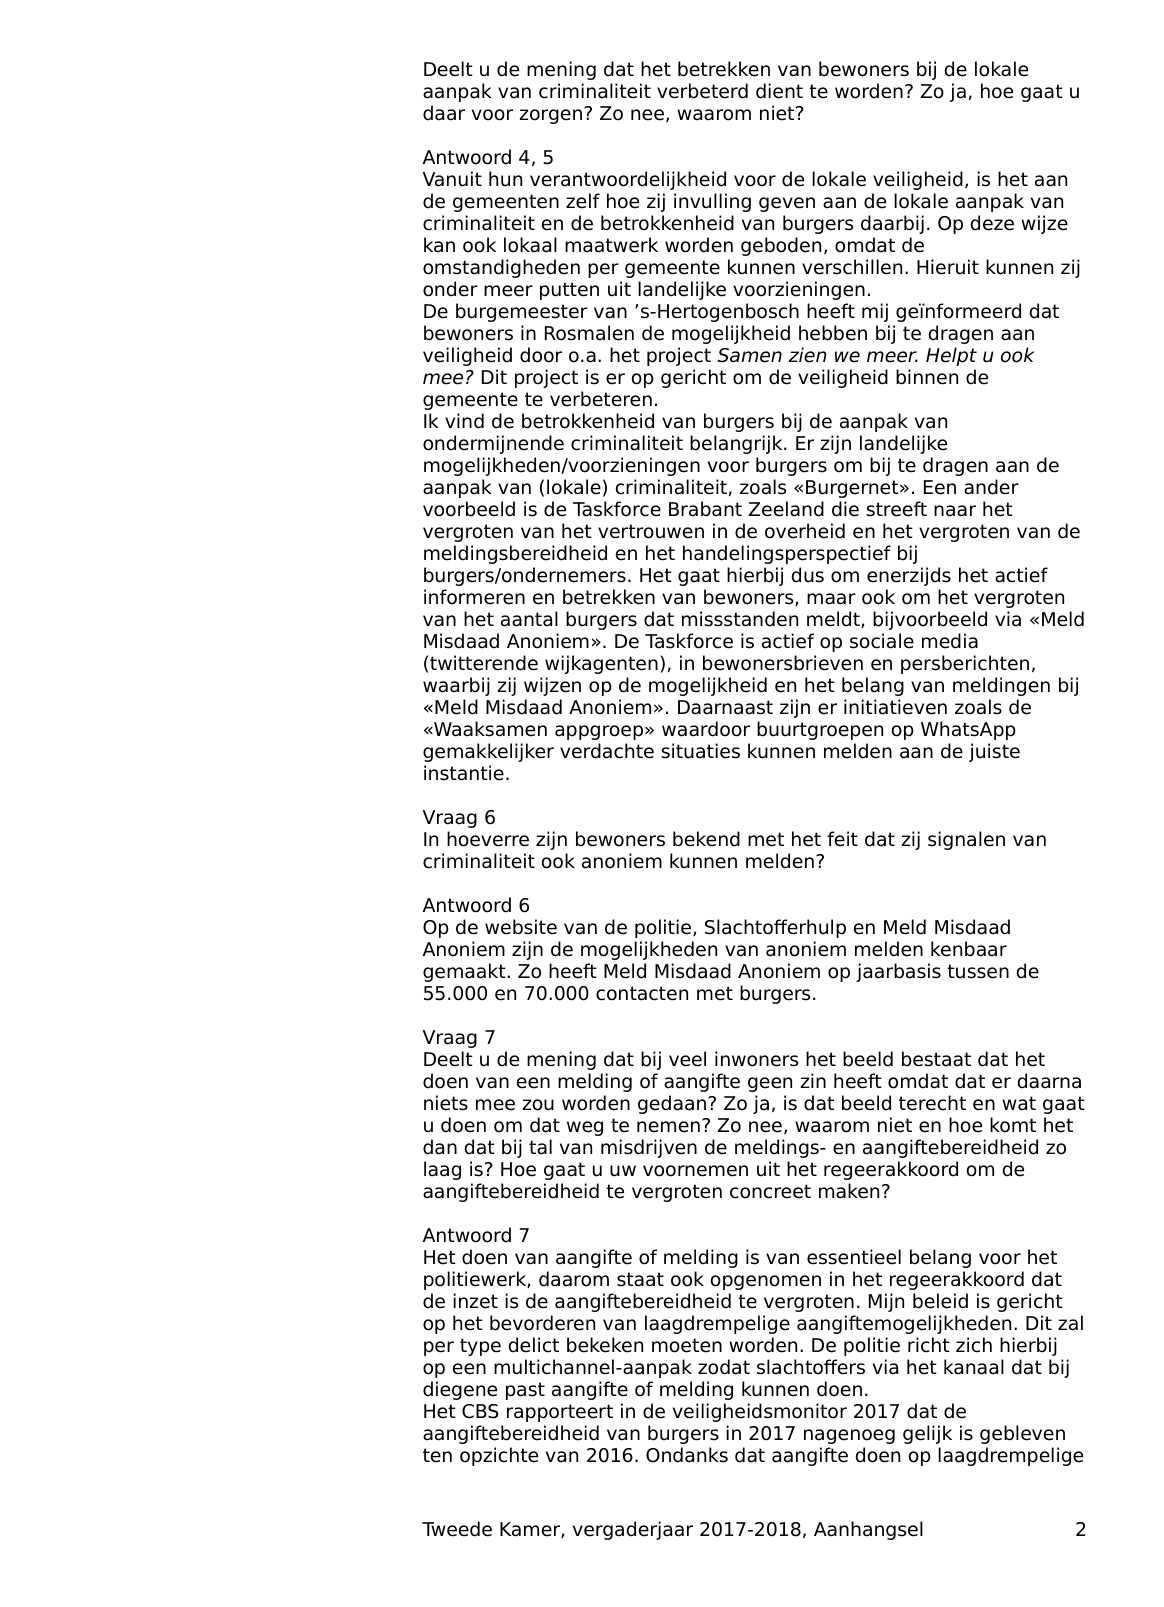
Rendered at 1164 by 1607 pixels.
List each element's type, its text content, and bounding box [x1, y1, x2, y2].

text Het CBS rapporteert in de veiligheidsmonitor 2017 dat de aangiftebereidheid van burgers in 2017 nagenoeg gelijk is gebleven ten opzichte van 2016. Ondanks dat aangifte doen op laagdrempelige [422, 1401, 1087, 1467]
text Het doen van aangifte of melding is van essentieel belang voor het politiewerk, daarom staat ook opgenomen in het regeerakkoord dat de inzet is de aangiftebereidheid te vergroten. Mijn beleid is gericht op het bevorderen van laagdrempelige aangiftemogelijkheden. Dit zal per type delict bekeken moeten worden. De politie richt zich hierbij op een multichannel-aanpak zodat slachtoffers via het kanaal dat bij diegene past aangifte of melding kunnen doen. [422, 1247, 1087, 1401]
text Vraag 6 [422, 807, 1087, 829]
text Deelt u de mening dat bij veel inwoners het beeld bestaat dat het doen van een melding of aangifte geen zin heeft omdat dat er daarna niets mee zou worden gedaan? Zo ja, is dat beeld terecht en wat gaat u doen om dat weg te nemen? Zo nee, waarom niet en hoe komt het dan dat bij tal van misdrijven de meldings- en aangiftebereidheid zo laag is? Hoe gaat u uw voornemen uit het regeerakkoord om de aangiftebereidheid te vergroten concreet maken? [422, 1049, 1087, 1203]
text Antwoord 6 [422, 895, 1087, 917]
text In hoeverre zijn bewoners bekend met het feit dat zij signalen van criminaliteit ook anoniem kunnen melden? [422, 829, 1087, 873]
text Vanuit hun verantwoordelijkheid voor de lokale veiligheid, is het aan de gemeenten zelf hoe zij invulling geven aan de lokale aanpak van criminaliteit en de betrokkenheid van burgers daarbij. Op deze wijze kan ook lokaal maatwerk worden geboden, omdat de omstandigheden per gemeente kunnen verschillen. Hieruit kunnen zij onder meer putten uit landelijke voorzieningen. [422, 169, 1087, 301]
text Vraag 7 [422, 1027, 1087, 1049]
text Deelt u de mening dat het betrekken van bewoners bij de lokale aanpak van criminaliteit verbeterd dient te worden? Zo ja, hoe gaat u daar voor zorgen? Zo nee, waarom niet? [422, 59, 1087, 125]
text Ik vind de betrokkenheid van burgers bij de aanpak van ondermijnende criminaliteit belangrijk. Er zijn landelijke mogelijkheden/voorzieningen voor burgers om bij te dragen aan de aanpak van (lokale) criminaliteit, zoals «Burgernet». Een ander voorbeeld is de Taskforce Brabant Zeeland die streeft naar het vergroten van het vertrouwen in de overheid en het vergroten van de meldingsbereidheid en het handelingsperspectief bij burgers/ondernemers. Het gaat hierbij dus om enerzijds het actief informeren en betrekken van bewoners, maar ook om het vergroten van het aantal burgers dat missstanden meldt, bijvoorbeeld via «Meld Misdaad Anoniem». De Taskforce is actief op sociale media (twitterende wijkagenten), in bewonersbrieven en persberichten, waarbij zij wijzen op de mogelijkheid en het belang van meldingen bij «Meld Misdaad Anoniem». Daarnaast zijn er initiatieven zoals de «Waaksamen appgroep» waardoor buurtgroepen op WhatsApp gemakkelijker verdachte situaties kunnen melden aan de juiste instantie. [422, 411, 1087, 784]
text Antwoord 4, 5 [422, 147, 1087, 169]
text Antwoord 7 [422, 1225, 1087, 1247]
text De burgemeester van ’s-Hertogenbosch heeft mij geïnformeerd dat bewoners in Rosmalen de mogelijkheid hebben bij te dragen aan veiligheid door o.a. het project Samen zien we meer. Helpt u ook mee? Dit project is er op gericht om de veiligheid binnen de gemeente te verbeteren. [422, 301, 1087, 411]
text Op de website van de politie, Slachtofferhulp en Meld Misdaad Anoniem zijn de mogelijkheden van anoniem melden kenbaar gemaakt. Zo heeft Meld Misdaad Anoniem op jaarbasis tussen de 55.000 en 70.000 contacten met burgers. [422, 917, 1087, 1005]
